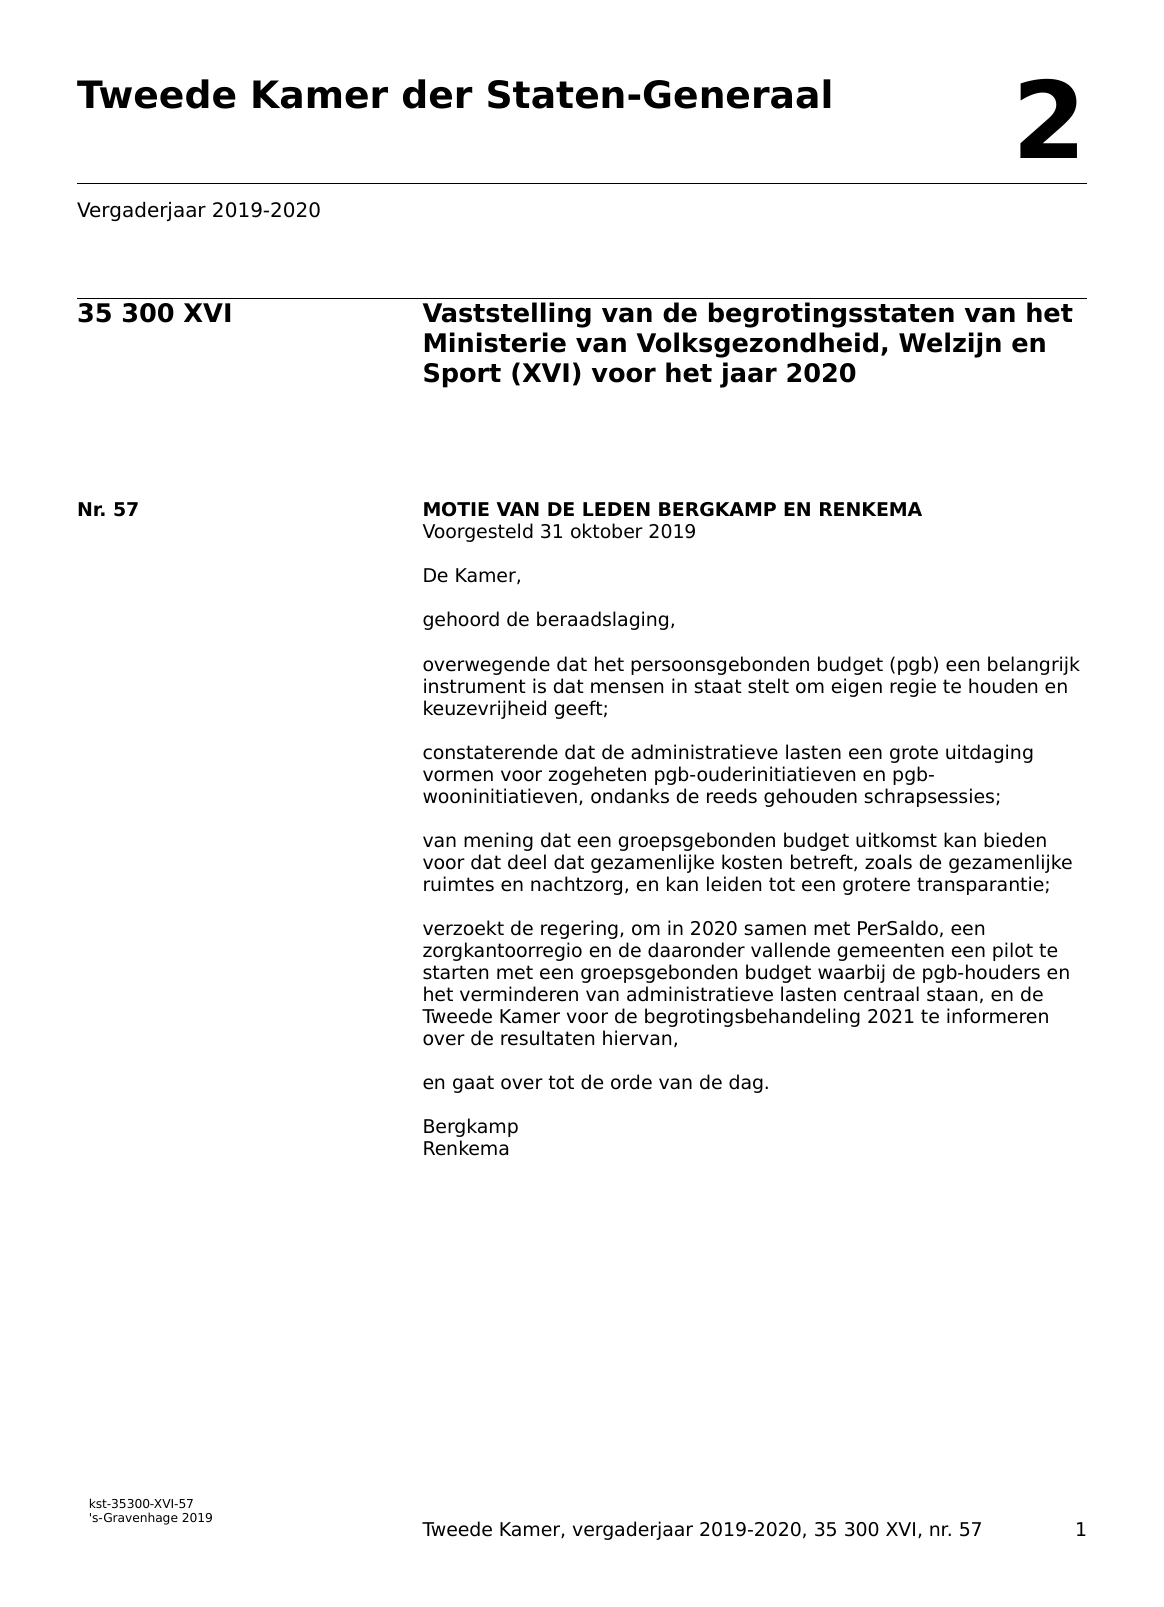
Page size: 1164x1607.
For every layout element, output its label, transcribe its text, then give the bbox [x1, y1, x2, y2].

text constaterende dat de administratieve lasten een grote uitdaging vormen voor zogeheten pgb-ouderinitiatieven en pgb-wooninitiatieven, ondanks de reeds gehouden schrapsessies; [422, 742, 1087, 808]
table_header 2 [886, 59, 1087, 183]
text Bergkamp [422, 1116, 1087, 1138]
text Renkema [422, 1138, 1087, 1160]
text Voorgesteld 31 oktober 2019 [422, 521, 1087, 543]
text van mening dat een groepsgebonden budget uitkomst kan bieden voor dat deel dat gezamenlijke kosten betreft, zoals de gezamenlijke ruimtes en nachtzorg, en kan leiden tot een grotere transparantie; [422, 830, 1087, 896]
text 's-Gravenhage 2019 [88, 1511, 323, 1525]
text en gaat over tot de orde van de dag. [422, 1072, 1087, 1094]
text kst-35300-XVI-57 [88, 1497, 323, 1511]
table_header Tweede Kamer der Staten-Generaal [77, 59, 886, 183]
table_cell Vergaderjaar 2019-2020 [77, 184, 1087, 298]
text gehoord de beraadslaging, [422, 609, 1087, 631]
text verzoekt de regering, om in 2020 samen met PerSaldo, een zorgkantoorregio en de daaronder vallende gemeenten een pilot te starten met een groepsgebonden budget waarbij de pgb-houders en het verminderen van administratieve lasten centraal staan, en de Tweede Kamer voor de begrotingsbehandeling 2021 te informeren over de resultaten hiervan, [422, 918, 1087, 1050]
text overwegende dat het persoonsgebonden budget (pgb) een belangrijk instrument is dat mensen in staat stelt om eigen regie te houden en keuzevrijheid geeft; [422, 653, 1087, 719]
text De Kamer, [422, 565, 1087, 587]
subtitle Nr. 57 MOTIE VAN DE LEDEN BERGKAMP EN RENKEMA [77, 499, 1087, 521]
subtitle 35 300 XVI Vaststelling van de begrotingsstaten van het Ministerie van Volksgezondheid, Welzijn en Sport (XVI) voor het jaar 2020 [77, 299, 1087, 388]
